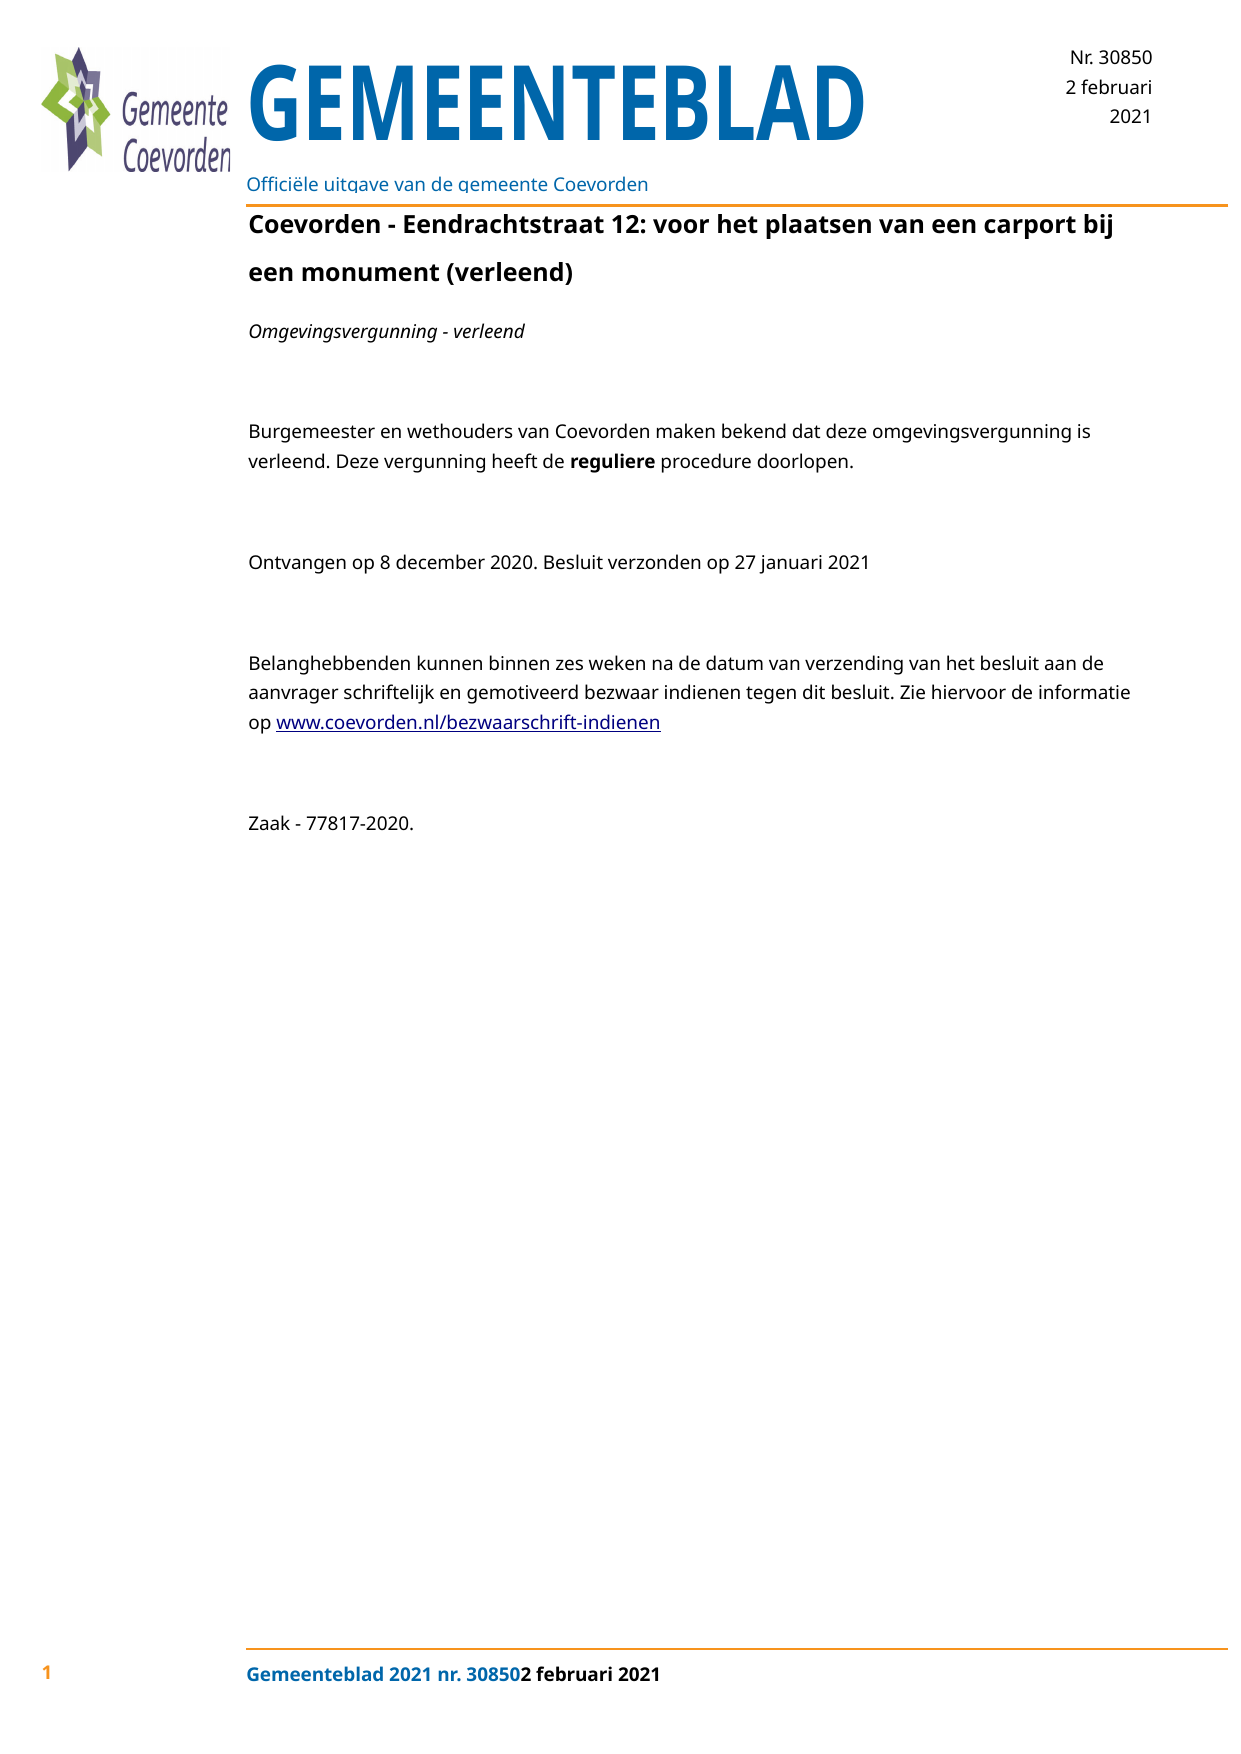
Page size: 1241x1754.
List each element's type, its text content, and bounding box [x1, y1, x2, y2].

text Omgevingsvergunning - verleend [248, 318, 1152, 344]
text Ontvangen op 8 december 2020. Besluit verzonden op 27 januari 2021 [248, 549, 1152, 575]
picture [41, 47, 231, 172]
text Zaak - 77817-2020. [248, 810, 1152, 836]
text Coevorden - Eendrachtstraat 12: voor het plaatsen van een carport bij een monument (verleend) [248, 207, 1152, 288]
text Burgemeester en wethouders van Coevorden maken bekend dat deze omgevingsvergunning is verleend. Deze vergunning heeft de reguliere procedure doorlopen. [248, 419, 1152, 474]
text Belanghebbenden kunnen binnen zes weken na de datum van verzending van het besluit aan de aanvrager schriftelijk en gemotiveerd bezwaar indienen tegen dit besluit. Zie hiervoor de informatie op www.coevorden.nl/bezwaarschrift-indienen [248, 650, 1152, 735]
